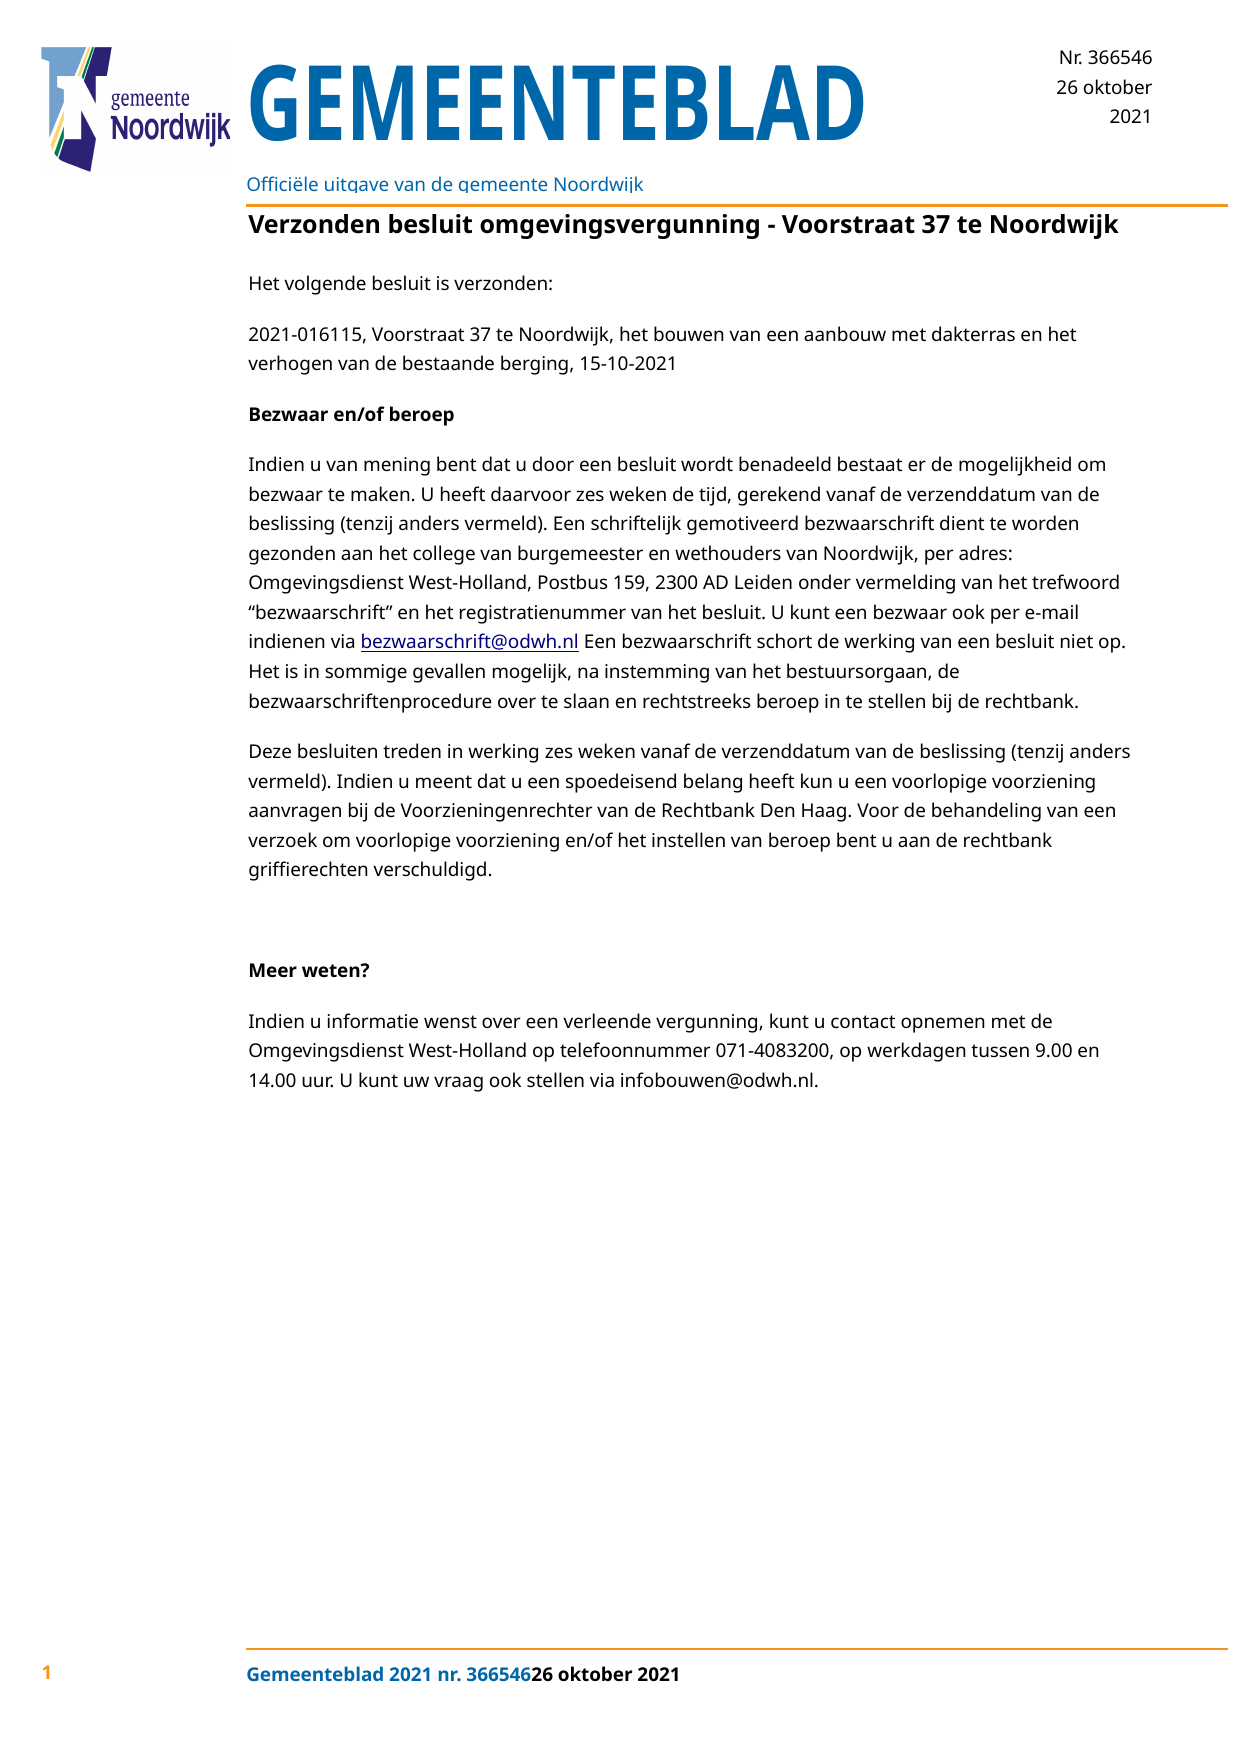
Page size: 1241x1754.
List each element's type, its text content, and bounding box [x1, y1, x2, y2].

text Indien u informatie wenst over een verleende vergunning, kunt u contact opnemen met de Omgevingsdienst West-Holland op telefoonnummer 071-4083200, op werkdagen tussen 9.00 en 14.00 uur. U kunt uw vraag ook stellen via infobouwen@odwh.nl. [248, 1008, 1152, 1093]
text Bezwaar en/of beroep [248, 401, 1152, 426]
text Het volgende besluit is verzonden: [248, 270, 1152, 296]
text 2021-016115, Voorstraat 37 te Noordwijk, het bouwen van een aanbouw met dakterras en het verhogen van de bestaande berging, 15-10-2021 [248, 321, 1152, 376]
text Verzonden besluit omgevingsvergunning - Voorstraat 37 te Noordwijk [248, 207, 1152, 241]
picture [41, 47, 231, 172]
text Indien u van mening bent dat u door een besluit wordt benadeeld bestaat er de mogelijkheid om bezwaar te maken. U heeft daarvoor zes weken de tijd, gerekend vanaf de verzenddatum van de beslissing (tenzij anders vermeld). Een schriftelijk gemotiveerd bezwaarschrift dient te worden gezonden aan het college van burgemeester en wethouders van Noordwijk, per adres: Omgevingsdienst West-Holland, Postbus 159, 2300 AD Leiden onder vermelding van het trefwoord “bezwaarschrift” en het registratienummer van het besluit. U kunt een bezwaar ook per e-mail indienen via bezwaarschrift@odwh.nl Een bezwaarschrift schort de werking van een besluit niet op. Het is in sommige gevallen mogelijk, na instemming van het bestuursorgaan, de bezwaarschriftenprocedure over te slaan en rechtstreeks beroep in te stellen bij de rechtbank. [248, 451, 1152, 713]
text Deze besluiten treden in werking zes weken vanaf de verzenddatum van de beslissing (tenzij anders vermeld). Indien u meent dat u een spoedeisend belang heeft kun u een voorlopige voorziening aanvragen bij de Voorzieningenrechter van de Rechtbank Den Haag. Voor de behandeling van een verzoek om voorlopige voorziening en/of het instellen van beroep bent u aan de rechtbank griffierechten verschuldigd. [248, 738, 1152, 882]
text Meer weten? [248, 957, 1152, 983]
